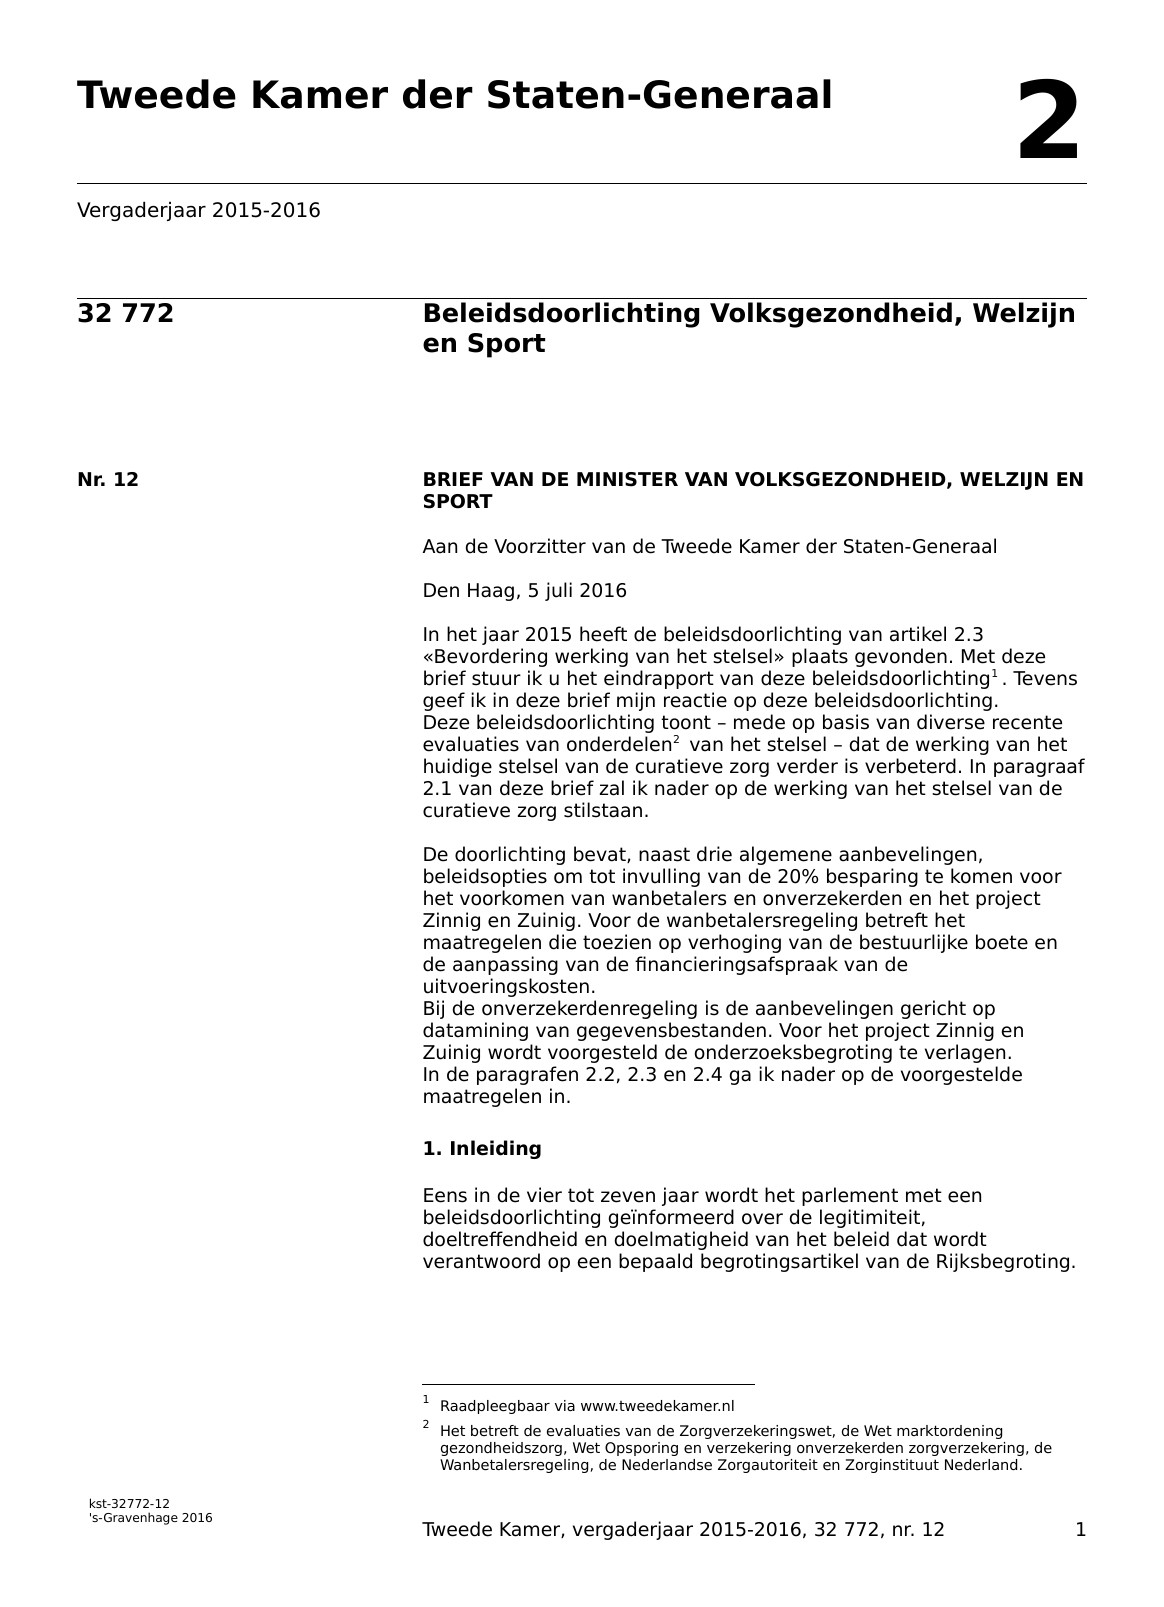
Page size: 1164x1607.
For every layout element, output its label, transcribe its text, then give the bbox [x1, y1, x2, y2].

text Bij de onverzekerdenregeling is de aanbevelingen gericht op datamining van gegevensbestanden. Voor het project Zinnig en Zuinig wordt voorgesteld de onderzoeksbegroting te verlagen. [422, 998, 1087, 1064]
text De doorlichting bevat, naast drie algemene aanbevelingen, beleidsopties om tot invulling van de 20% besparing te komen voor het voorkomen van wanbetalers en onverzekerden en het project Zinnig en Zuinig. Voor de wanbetalersregeling betreft het maatregelen die toezien op verhoging van de bestuurlijke boete en de aanpassing van de financieringsafspraak van de uitvoeringskosten. [422, 844, 1087, 998]
text 's-Gravenhage 2016 [88, 1511, 323, 1525]
text Aan de Voorzitter van de Tweede Kamer der Staten-Generaal [422, 536, 1087, 557]
table_header 2 [886, 59, 1087, 183]
text Eens in de vier tot zeven jaar wordt het parlement met een beleidsdoorlichting geïnformeerd over de legitimiteit, doeltreffendheid en doelmatigheid van het beleid dat wordt verantwoord op een bepaald begrotingsartikel van de Rijksbegroting. [422, 1184, 1087, 1272]
text Deze beleidsdoorlichting toont – mede op basis van diverse recente evaluaties van onderdelen van het stelsel – dat de werking van het huidige stelsel van de curatieve zorg verder is verbeterd. In paragraaf 2.1 van deze brief zal ik nader op de werking van het stelsel van de curatieve zorg stilstaan. [422, 712, 1087, 822]
subtitle 1. Inleiding [422, 1138, 1087, 1159]
table_header Tweede Kamer der Staten-Generaal [77, 59, 886, 183]
text Raadpleegbaar via www.tweedekamer.nl [422, 1393, 1087, 1416]
text In het jaar 2015 heeft de beleidsdoorlichting van artikel 2.3 «Bevordering werking van het stelsel» plaats gevonden. Met deze brief stuur ik u het eindrapport van deze beleidsdoorlichting. Tevens geef ik in deze brief mijn reactie op deze beleidsdoorlichting. [422, 624, 1087, 712]
text Den Haag, 5 juli 2016 [422, 580, 1087, 602]
text Het betreft de evaluaties van de Zorgverzekeringswet, de Wet marktordening gezondheidszorg, Wet Opsporing en verzekering onverzekerden zorgverzekering, de Wanbetalersregeling, de Nederlandse Zorgautoriteit en Zorginstituut Nederland. [422, 1418, 1087, 1474]
text In de paragrafen 2.2, 2.3 en 2.4 ga ik nader op de voorgestelde maatregelen in. [422, 1064, 1087, 1108]
table_cell Vergaderjaar 2015-2016 [77, 184, 1087, 298]
text kst-32772-12 [88, 1497, 323, 1511]
subtitle 32 772 Beleidsdoorlichting Volksgezondheid, Welzijn en Sport [77, 299, 1087, 358]
subtitle Nr. 12 BRIEF VAN DE MINISTER VAN VOLKSGEZONDHEID, WELZIJN EN SPORT [77, 469, 1087, 513]
